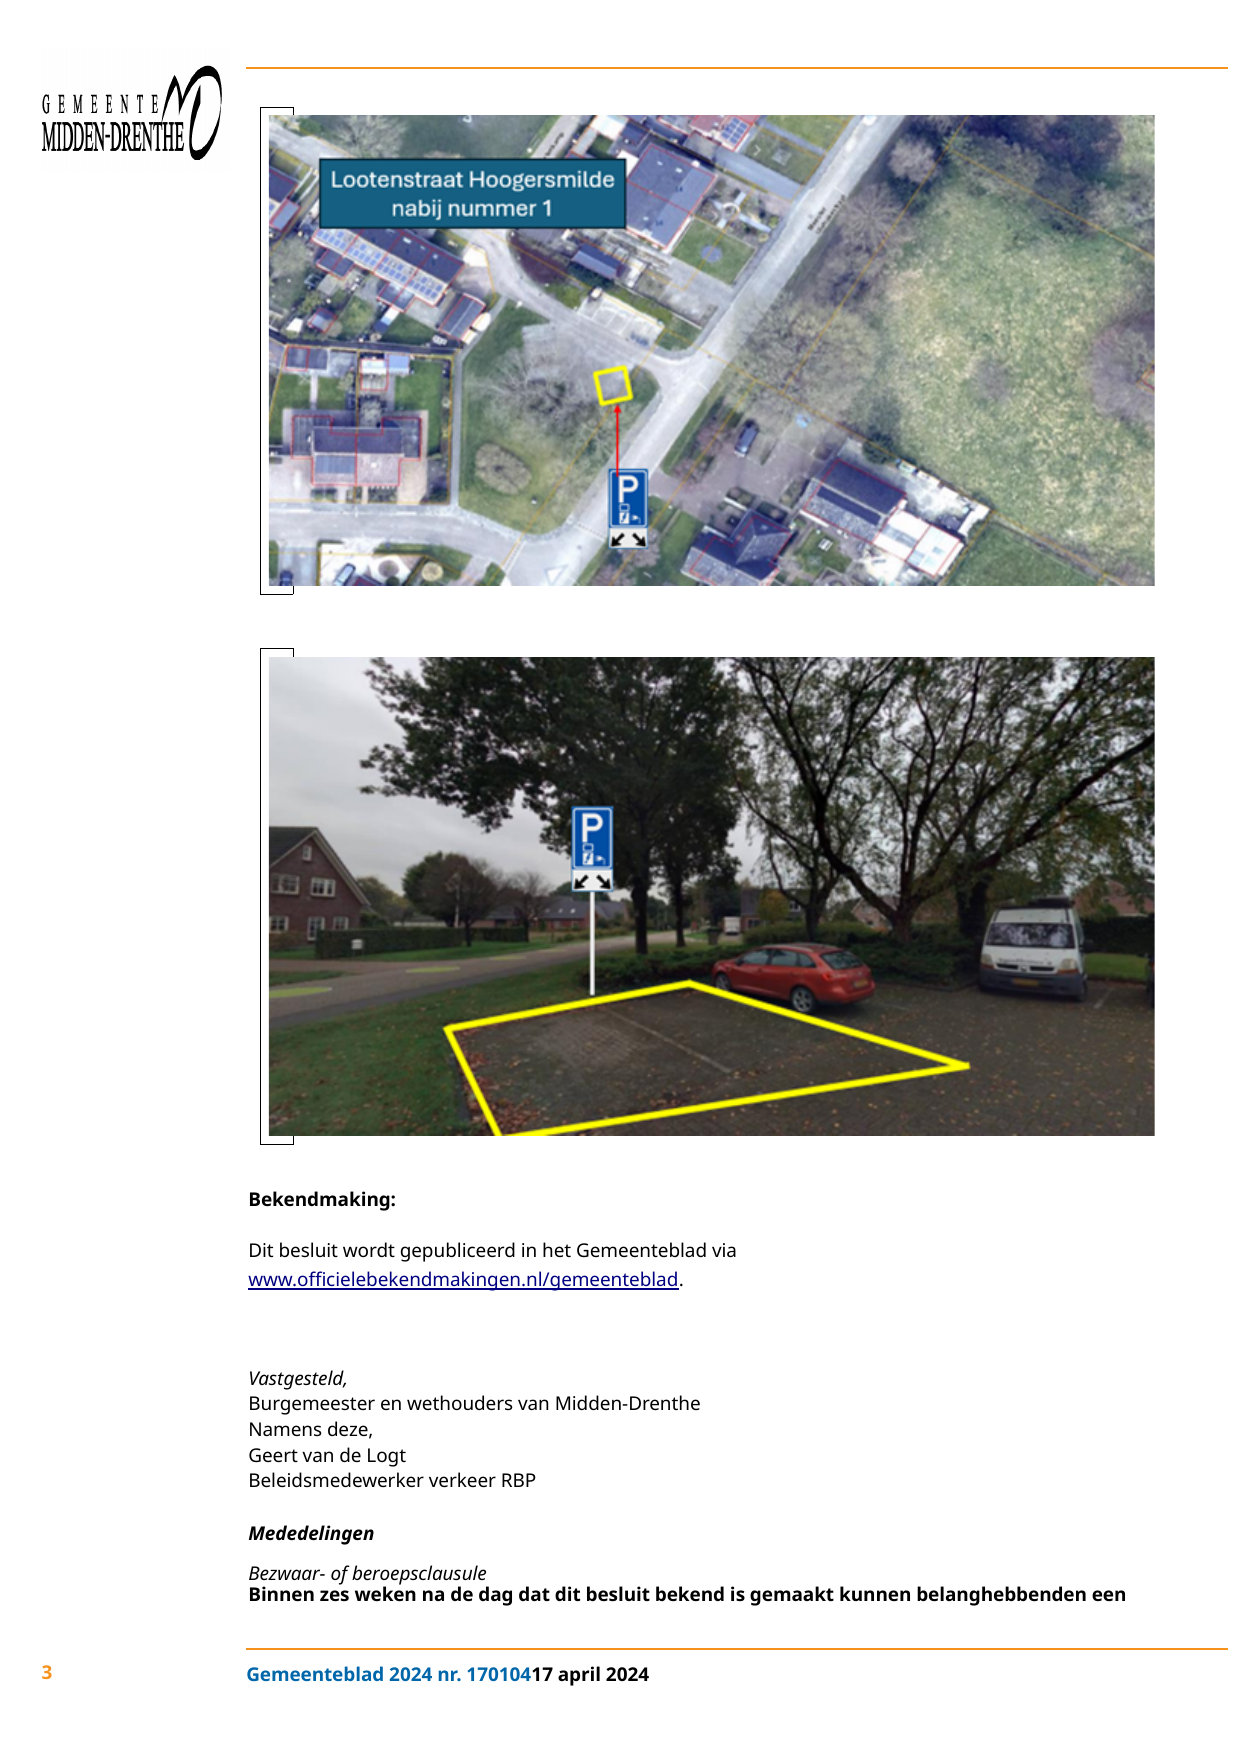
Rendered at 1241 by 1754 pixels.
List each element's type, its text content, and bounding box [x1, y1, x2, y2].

picture [41, 47, 231, 172]
text Dit besluit wordt gepubliceerd in het Gemeenteblad via www.officielebekendmakingen.nl/gemeenteblad. [248, 1237, 1152, 1292]
text Bezwaar- of beroepsclausule [248, 1560, 1152, 1586]
text Binnen zes weken na de dag dat dit besluit bekend is gemaakt kunnen belanghebbenden een [248, 1586, 1152, 1605]
text Mededelingen [248, 1521, 1152, 1546]
picture [268, 657, 1155, 1136]
picture [268, 115, 1155, 586]
text Bekendmaking: [248, 1187, 1152, 1212]
text Beleidsmedewerker verkeer RBP [248, 1468, 1152, 1493]
text Vastgesteld, [248, 1365, 1152, 1391]
text Burgemeester en wethouders van Midden-Drenthe [248, 1391, 1152, 1416]
text Namens deze, [248, 1416, 1152, 1442]
text Geert van de Logt [248, 1442, 1152, 1468]
